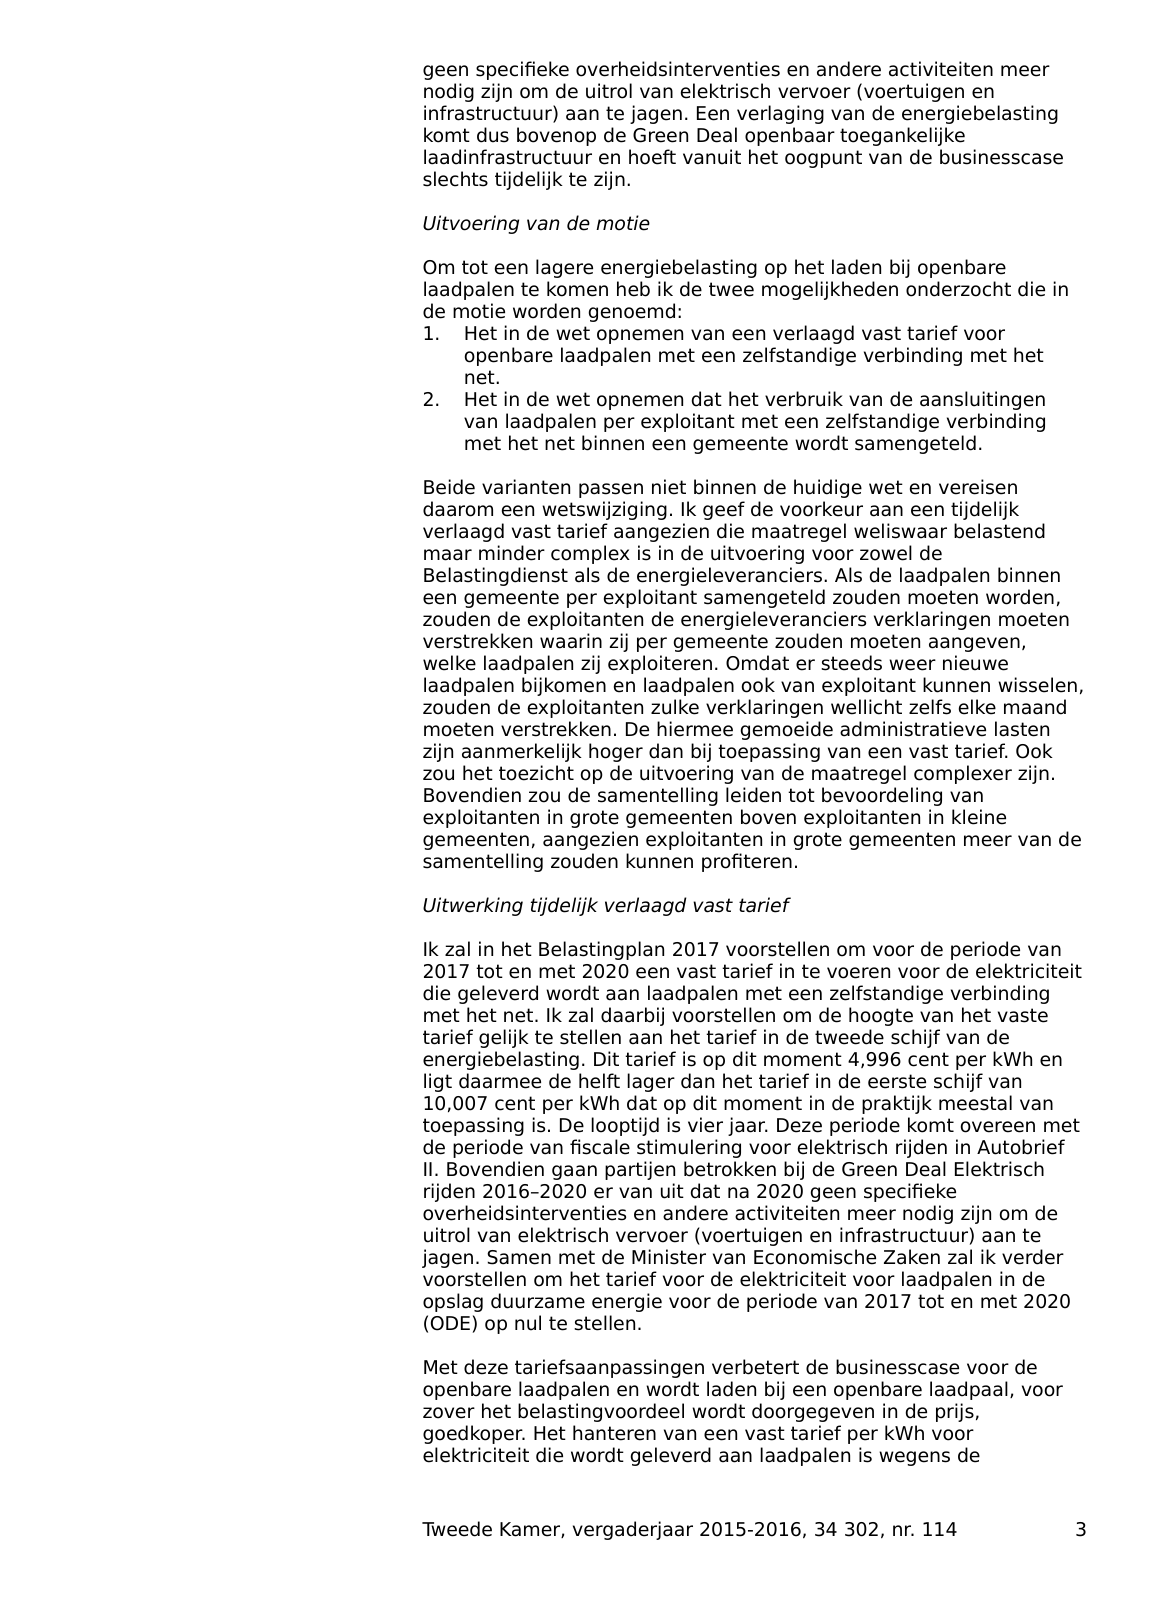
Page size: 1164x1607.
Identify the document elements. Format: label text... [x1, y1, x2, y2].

text Ik zal in het Belastingplan 2017 voorstellen om voor de periode van 2017 tot en met 2020 een vast tarief in te voeren voor de elektriciteit die geleverd wordt aan laadpalen met een zelfstandige verbinding met het net. Ik zal daarbij voorstellen om de hoogte van het vaste tarief gelijk te stellen aan het tarief in de tweede schijf van de energiebelasting. Dit tarief is op dit moment 4,996 cent per kWh en ligt daarmee de helft lager dan het tarief in de eerste schijf van 10,007 cent per kWh dat op dit moment in de praktijk meestal van toepassing is. De looptijd is vier jaar. Deze periode komt overeen met de periode van fiscale stimulering voor elektrisch rijden in Autobrief II. Bovendien gaan partijen betrokken bij de Green Deal Elektrisch rijden 2016–2020 er van uit dat na 2020 geen specifieke overheidsinterventies en andere activiteiten meer nodig zijn om de uitrol van elektrisch vervoer (voertuigen en infrastructuur) aan te jagen. Samen met de Minister van Economische Zaken zal ik verder voorstellen om het tarief voor de elektriciteit voor laadpalen in de opslag duurzame energie voor de periode van 2017 tot en met 2020 (ODE) op nul te stellen. [422, 939, 1087, 1335]
text 1. Het in de wet opnemen van een verlaagd vast tarief voor openbare laadpalen met een zelfstandige verbinding met het net. [422, 323, 1087, 389]
text Beide varianten passen niet binnen de huidige wet en vereisen daarom een wetswijziging. Ik geef de voorkeur aan een tijdelijk verlaagd vast tarief aangezien die maatregel weliswaar belastend maar minder complex is in de uitvoering voor zowel de Belastingdienst als de energieleveranciers. Als de laadpalen binnen een gemeente per exploitant samengeteld zouden moeten worden, zouden de exploitanten de energieleveranciers verklaringen moeten verstrekken waarin zij per gemeente zouden moeten aangeven, welke laadpalen zij exploiteren. Omdat er steeds weer nieuwe laadpalen bijkomen en laadpalen ook van exploitant kunnen wisselen, zouden de exploitanten zulke verklaringen wellicht zelfs elke maand moeten verstrekken. De hiermee gemoeide administratieve lasten zijn aanmerkelijk hoger dan bij toepassing van een vast tarief. Ook zou het toezicht op de uitvoering van de maatregel complexer zijn. Bovendien zou de samentelling leiden tot bevoordeling van exploitanten in grote gemeenten boven exploitanten in kleine gemeenten, aangezien exploitanten in grote gemeenten meer van de samentelling zouden kunnen profiteren. [422, 477, 1087, 873]
text 2. Het in de wet opnemen dat het verbruik van de aansluitingen van laadpalen per exploitant met een zelfstandige verbinding met het net binnen een gemeente wordt samengeteld. [422, 389, 1087, 455]
text Om tot een lagere energiebelasting op het laden bij openbare laadpalen te komen heb ik de twee mogelijkheden onderzocht die in de motie worden genoemd: [422, 257, 1087, 323]
subtitle Uitwerking tijdelijk verlaagd vast tarief [422, 895, 1087, 917]
subtitle Uitvoering van de motie [422, 213, 1087, 235]
text Met deze tariefsaanpassingen verbetert de businesscase voor de openbare laadpalen en wordt laden bij een openbare laadpaal, voor zover het belastingvoordeel wordt doorgegeven in de prijs, goedkoper. Het hanteren van een vast tarief per kWh voor elektriciteit die wordt geleverd aan laadpalen is wegens de [422, 1357, 1087, 1467]
text geen specifieke overheidsinterventies en andere activiteiten meer nodig zijn om de uitrol van elektrisch vervoer (voertuigen en infrastructuur) aan te jagen. Een verlaging van de energiebelasting komt dus bovenop de Green Deal openbaar toegankelijke laadinfrastructuur en hoeft vanuit het oogpunt van de businesscase slechts tijdelijk te zijn. [422, 59, 1087, 191]
